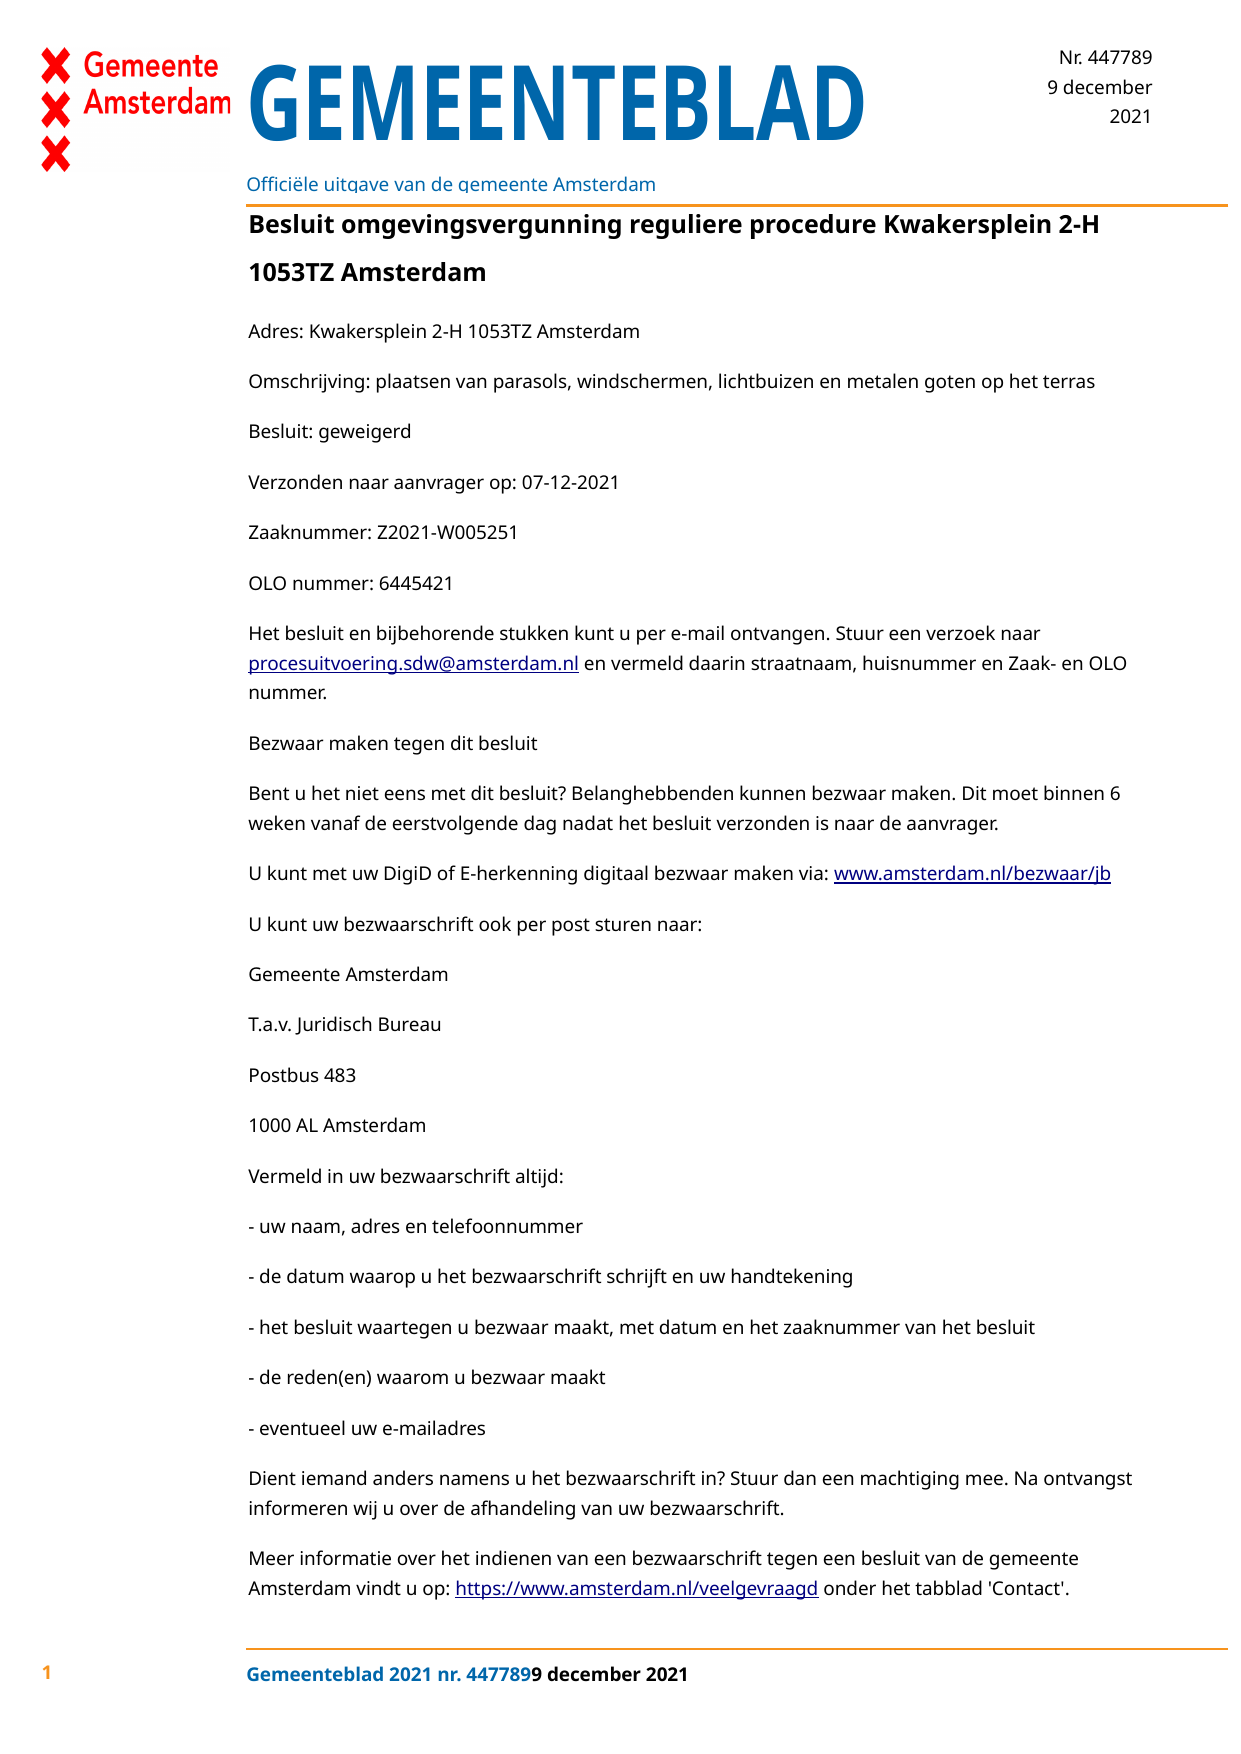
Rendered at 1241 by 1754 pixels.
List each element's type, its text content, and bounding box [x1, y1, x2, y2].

text Bezwaar maken tegen dit besluit [248, 730, 1152, 756]
text Zaaknummer: Z2021-W005251 [248, 519, 1152, 545]
text U kunt met uw DigiD of E-herkenning digitaal bezwaar maken via: www.amsterdam.nl/bezwaar/jb [248, 860, 1152, 886]
text Omschrijving: plaatsen van parasols, windschermen, lichtbuizen en metalen goten op het terras [248, 368, 1152, 394]
text T.a.v. Juridisch Bureau [248, 1012, 1152, 1037]
text - de datum waarop u het bezwaarschrift schrijft en uw handtekening [248, 1264, 1152, 1289]
text Besluit omgevingsvergunning reguliere procedure Kwakersplein 2-H 1053TZ Amsterdam [248, 207, 1152, 288]
text Meer informatie over het indienen van een bezwaarschrift tegen een besluit van de gemeente Amsterdam vindt u op: https://www.amsterdam.nl/veelgevraagd onder het tabblad 'Contact'. [248, 1545, 1152, 1601]
text Adres: Kwakersplein 2-H 1053TZ Amsterdam [248, 318, 1152, 344]
text Het besluit en bijbehorende stukken kunt u per e-mail ontvangen. Stuur een verzoek naar procesuitvoering.sdw@amsterdam.nl en vermeld daarin straatnaam, huisnummer en Zaak- en OLO nummer. [248, 620, 1152, 705]
text Besluit: geweigerd [248, 419, 1152, 444]
text - de reden(en) waarom u bezwaar maakt [248, 1364, 1152, 1390]
text - uw naam, adres en telefoonnummer [248, 1213, 1152, 1239]
text - eventueel uw e-mailadres [248, 1415, 1152, 1441]
text OLO nummer: 6445421 [248, 570, 1152, 596]
text Postbus 483 [248, 1062, 1152, 1088]
picture [41, 47, 231, 172]
text - het besluit waartegen u bezwaar maakt, met datum en het zaaknummer van het besluit [248, 1314, 1152, 1340]
text Dient iemand anders namens u het bezwaarschrift in? Stuur dan een machtiging mee. Na ontvangst informeren wij u over de afhandeling van uw bezwaarschrift. [248, 1465, 1152, 1521]
text Verzonden naar aanvrager op: 07-12-2021 [248, 469, 1152, 495]
text 1000 AL Amsterdam [248, 1112, 1152, 1138]
text Bent u het niet eens met dit besluit? Belanghebbenden kunnen bezwaar maken. Dit moet binnen 6 weken vanaf de eerstvolgende dag nadat het besluit verzonden is naar de aanvrager. [248, 780, 1152, 836]
text U kunt uw bezwaarschrift ook per post sturen naar: [248, 911, 1152, 937]
text Vermeld in uw bezwaarschrift altijd: [248, 1163, 1152, 1189]
text Gemeente Amsterdam [248, 961, 1152, 987]
